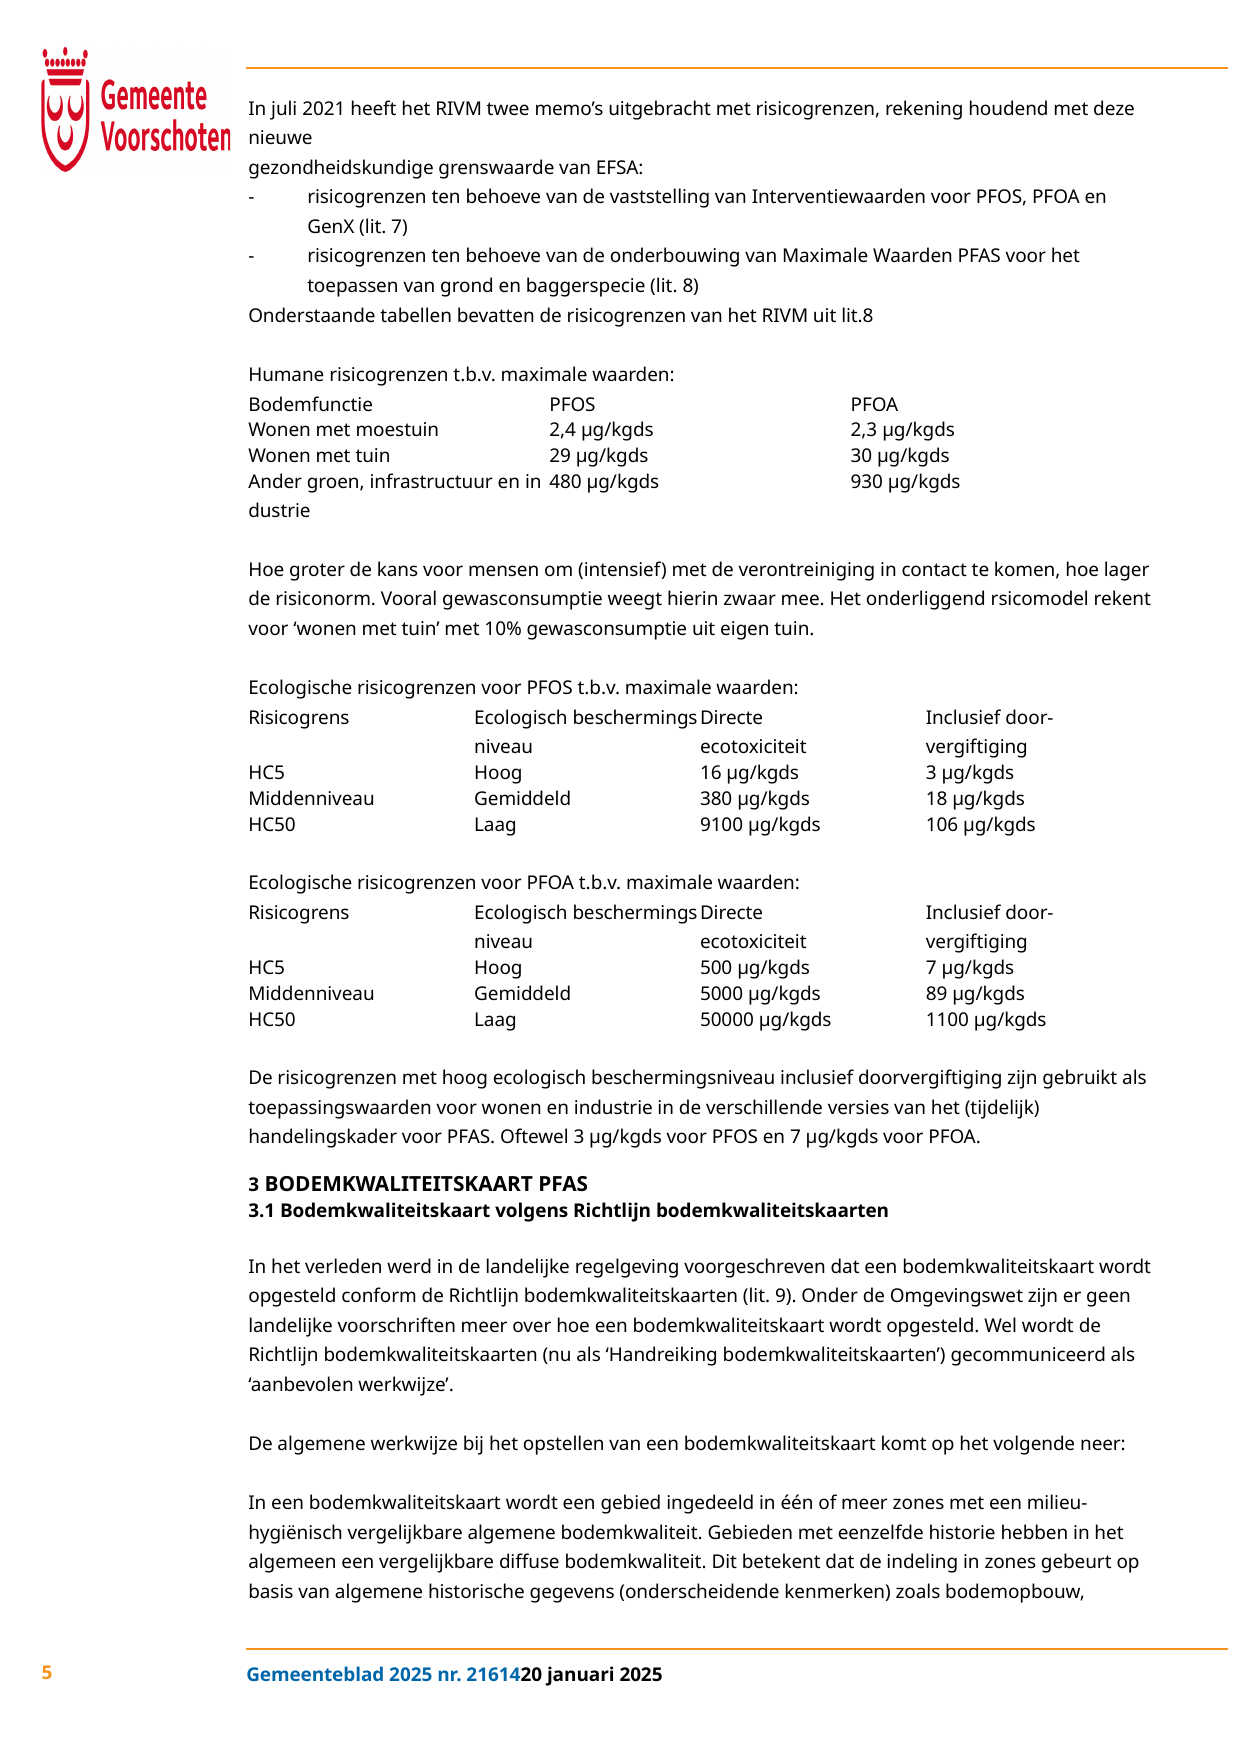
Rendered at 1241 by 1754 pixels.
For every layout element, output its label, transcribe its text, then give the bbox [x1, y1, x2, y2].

table_cell Laag [474, 1006, 700, 1032]
text gezondheidskundige grenswaarde van EFSA: [248, 154, 1152, 180]
text In juli 2021 heeft het RIVM twee memo’s uitgebracht met risicogrenzen, rekening houdend met deze nieuwe [248, 95, 1152, 150]
table_cell Middenniveau [248, 980, 474, 1006]
table_cell 2,4 µg/kgds [549, 416, 850, 442]
text Humane risicogrenzen t.b.v. maximale waarden: [248, 361, 1152, 387]
text Ecologische risicogrenzen voor PFOS t.b.v. maximale waarden: [248, 674, 1152, 700]
table_header Inclusief door- vergiftiging [926, 899, 1152, 954]
text De algemene werkwijze bij het opstellen van een bodemkwaliteitskaart komt op het volgende neer: [248, 1430, 1152, 1456]
table_header PFOA [850, 391, 1152, 416]
table_header PFOS [549, 391, 850, 416]
table_cell Wonen met tuin [248, 442, 549, 468]
table_header Inclusief door- vergiftiging [926, 704, 1152, 759]
table_cell HC5 [248, 954, 474, 980]
table_cell 89 µg/kgds [926, 980, 1152, 1006]
table_cell 106 µg/kgds [926, 811, 1152, 837]
table_cell 50000 µg/kgds [700, 1006, 926, 1032]
text In het verleden werd in de landelijke regelgeving voorgeschreven dat een bodemkwaliteitskaart wordt opgesteld conform de Richtlijn bodemkwaliteitskaarten (lit. 9). Onder de Omgevingswet zijn er geen landelijke voorschriften meer over hoe een bodemkwaliteitskaart wordt opgesteld. Wel wordt de Richtlijn bodemkwaliteitskaarten (nu als ‘Handreiking bodemkwaliteitskaarten’) gecommuniceerd als ‘aanbevolen werkwijze’. [248, 1253, 1152, 1397]
table_cell 3 µg/kgds [926, 759, 1152, 785]
table_cell 380 µg/kgds [700, 785, 926, 811]
table_cell Middenniveau [248, 785, 474, 811]
text 3.1 Bodemkwaliteitskaart volgens Richtlijn bodemkwaliteitskaarten [248, 1198, 1152, 1223]
table_header Ecologisch beschermingsniveau [474, 704, 700, 759]
table_header Ecologisch beschermingsniveau [474, 899, 700, 954]
table_cell Hoog [474, 954, 700, 980]
table_cell Ander groen, infrastructuur en industrie [248, 468, 549, 523]
list risicogrenzen ten behoeve van de vaststelling van Interventiewaarden voor PFOS, PFOA en GenX (lit. 7) [248, 183, 1152, 239]
table_cell Laag [474, 811, 700, 837]
table_cell 480 µg/kgds [549, 468, 850, 523]
text De risicogrenzen met hoog ecologisch beschermingsniveau inclusief doorvergiftiging zijn gebruikt als toepassingswaarden voor wonen en industrie in de verschillende versies van het (tijdelijk) handelingskader voor PFAS. Oftewel 3 µg/kgds voor PFOS en 7 µg/kgds voor PFOA. [248, 1064, 1152, 1149]
table_cell HC50 [248, 811, 474, 837]
table_cell 18 µg/kgds [926, 785, 1152, 811]
table_cell HC50 [248, 1006, 474, 1032]
table_cell 500 µg/kgds [700, 954, 926, 980]
table_cell 30 µg/kgds [850, 442, 1152, 468]
table_header Bodemfunctie [248, 391, 549, 416]
table_cell 2,3 µg/kgds [850, 416, 1152, 442]
table_cell 29 µg/kgds [549, 442, 850, 468]
table_cell Gemiddeld [474, 980, 700, 1006]
table_cell 9100 µg/kgds [700, 811, 926, 837]
table_cell 930 µg/kgds [850, 468, 1152, 523]
text 3 BODEMKWALITEITSKAART PFAS [248, 1169, 1152, 1198]
table_cell HC5 [248, 759, 474, 785]
text Ecologische risicogrenzen voor PFOA t.b.v. maximale waarden: [248, 869, 1152, 895]
text Onderstaande tabellen bevatten de risicogrenzen van het RIVM uit lit.8 [248, 302, 1152, 328]
text Hoe groter de kans voor mensen om (intensief) met de verontreiniging in contact te komen, hoe lager de risiconorm. Vooral gewasconsumptie weegt hierin zwaar mee. Het onderliggend rsicomodel rekent voor ‘wonen met tuin’ met 10% gewasconsumptie uit eigen tuin. [248, 556, 1152, 641]
table_cell Wonen met moestuin [248, 416, 549, 442]
table_header Risicogrens [248, 899, 474, 954]
table_cell 5000 µg/kgds [700, 980, 926, 1006]
table_header Directe ecotoxiciteit [700, 899, 926, 954]
table_header Directe ecotoxiciteit [700, 704, 926, 759]
table_cell Gemiddeld [474, 785, 700, 811]
table_cell 7 µg/kgds [926, 954, 1152, 980]
list risicogrenzen ten behoeve van de onderbouwing van Maximale Waarden PFAS voor het toepassen van grond en baggerspecie (lit. 8) [248, 243, 1152, 298]
table_header Risicogrens [248, 704, 474, 759]
table_cell 1100 µg/kgds [926, 1006, 1152, 1032]
picture [41, 47, 231, 172]
text In een bodemkwaliteitskaart wordt een gebied ingedeeld in één of meer zones met een milieu- hygiënisch vergelijkbare algemene bodemkwaliteit. Gebieden met eenzelfde historie hebben in het algemeen een vergelijkbare diffuse bodemkwaliteit. Dit betekent dat de indeling in zones gebeurt op basis van algemene historische gegevens (onderscheidende kenmerken) zoals bodemopbouw, [248, 1489, 1152, 1604]
table_cell 16 µg/kgds [700, 759, 926, 785]
table_cell Hoog [474, 759, 700, 785]
